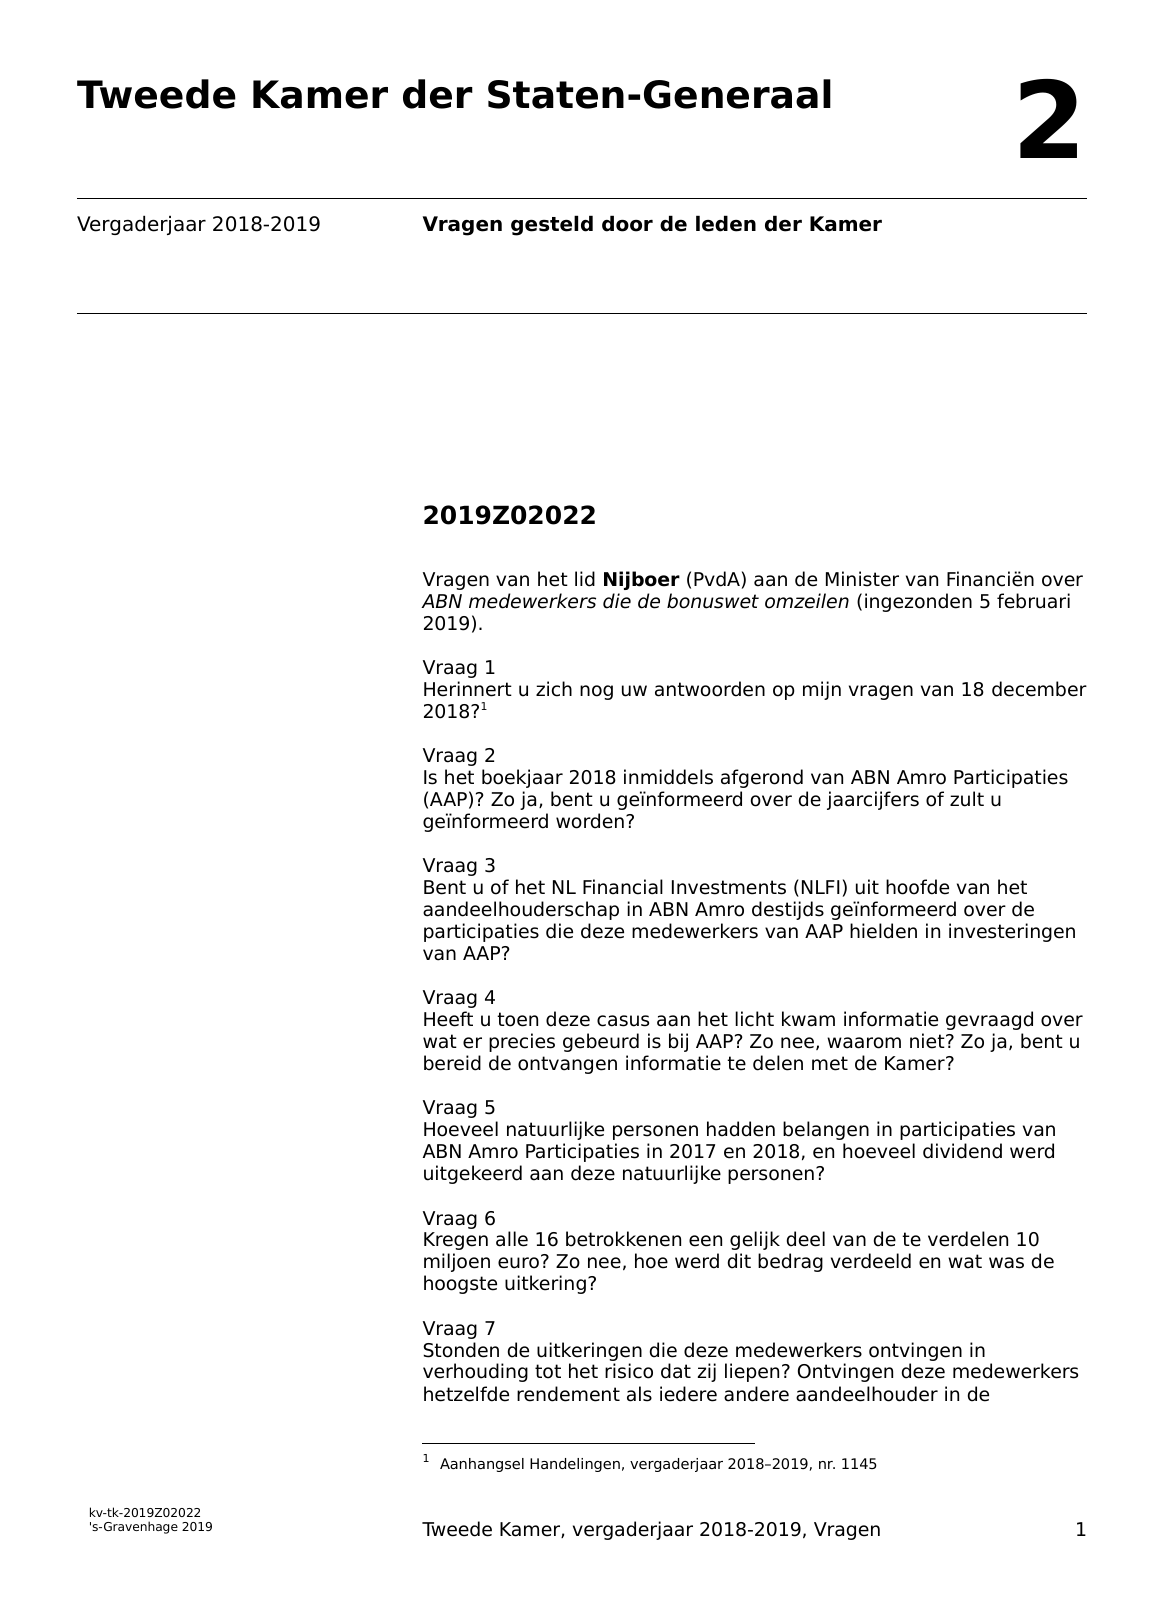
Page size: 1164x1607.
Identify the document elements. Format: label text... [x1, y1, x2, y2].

table_header Tweede Kamer der Staten-Generaal [77, 59, 886, 198]
text 2019Z02022 [422, 501, 1087, 531]
text Vraag 7 [422, 1317, 1087, 1339]
text Bent u of het NL Financial Investments (NLFI) uit hoofde van het aandeelhouderschap in ABN Amro destijds geïnformeerd over de participaties die deze medewerkers van AAP hielden in investeringen van AAP? [422, 877, 1087, 965]
text Hoeveel natuurlijke personen hadden belangen in participaties van ABN Amro Participaties in 2017 en 2018, en hoeveel dividend werd uitgekeerd aan deze natuurlijke personen? [422, 1119, 1087, 1185]
text 's-Gravenhage 2019 [88, 1520, 323, 1534]
table_cell Vergaderjaar 2018-2019 [77, 199, 422, 313]
text Vraag 2 [422, 745, 1087, 767]
text Kregen alle 16 betrokkenen een gelijk deel van de te verdelen 10 miljoen euro? Zo nee, hoe werd dit bedrag verdeeld en wat was de hoogste uitkering? [422, 1229, 1087, 1295]
text Is het boekjaar 2018 inmiddels afgerond van ABN Amro Participaties (AAP)? Zo ja, bent u geïnformeerd over de jaarcijfers of zult u geïnformeerd worden? [422, 767, 1087, 833]
table_header 2 [886, 59, 1087, 198]
text Vraag 6 [422, 1207, 1087, 1229]
text kv-tk-2019Z02022 [88, 1506, 323, 1520]
text Vraag 1 [422, 657, 1087, 679]
table_cell Vragen gesteld door de leden der Kamer [422, 199, 1087, 313]
text Stonden de uitkeringen die deze medewerkers ontvingen in verhouding tot het risico dat zij liepen? Ontvingen deze medewerkers hetzelfde rendement als iedere andere aandeelhouder in de [422, 1339, 1087, 1405]
text Vraag 5 [422, 1097, 1087, 1119]
text Vragen van het lid Nijboer (PvdA) aan de Minister van Financiën over ABN medewerkers die de bonuswet omzeilen (ingezonden 5 februari 2019). [422, 569, 1087, 635]
text Aanhangsel Handelingen, vergaderjaar 2018–2019, nr. 1145 [422, 1452, 1087, 1474]
text Vraag 3 [422, 855, 1087, 877]
text Herinnert u zich nog uw antwoorden op mijn vragen van 18 december 2018? [422, 679, 1087, 723]
text Vraag 4 [422, 987, 1087, 1009]
text Heeft u toen deze casus aan het licht kwam informatie gevraagd over wat er precies gebeurd is bij AAP? Zo nee, waarom niet? Zo ja, bent u bereid de ontvangen informatie te delen met de Kamer? [422, 1009, 1087, 1075]
